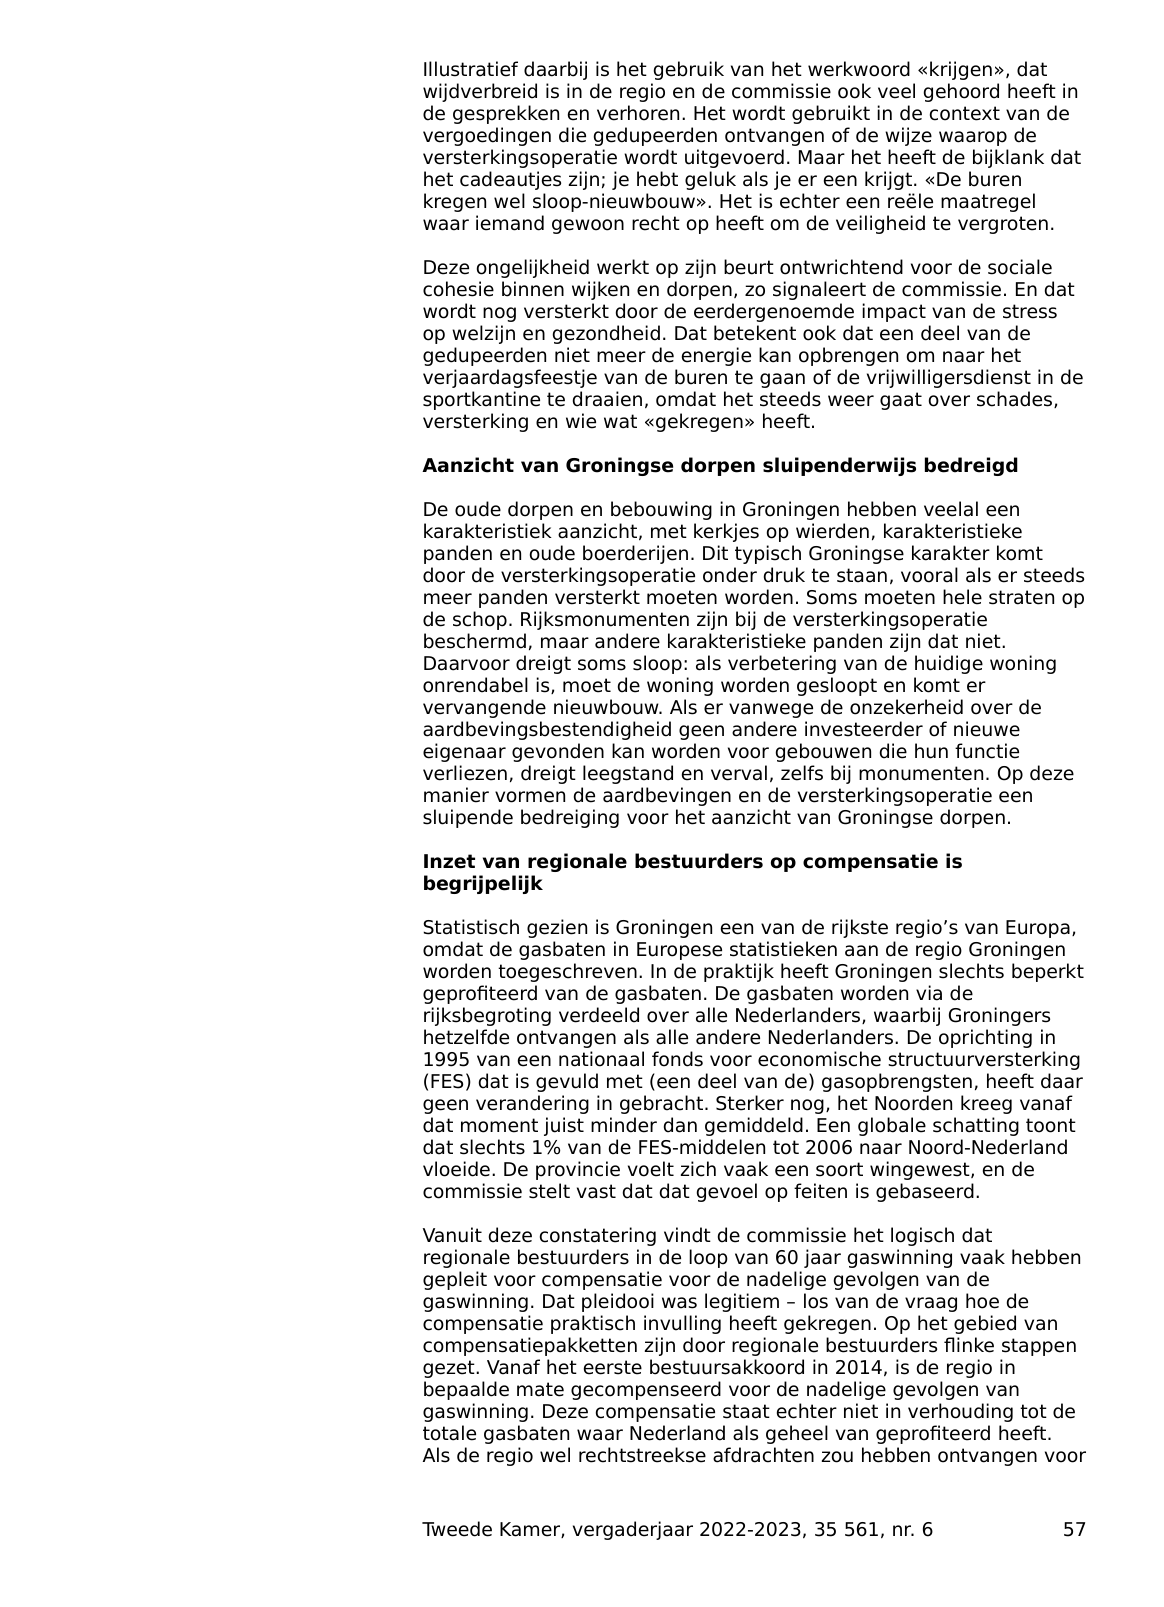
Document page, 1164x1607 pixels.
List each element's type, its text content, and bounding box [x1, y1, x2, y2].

text Statistisch gezien is Groningen een van de rijkste regio’s van Europa, omdat de gasbaten in Europese statistieken aan de regio Groningen worden toegeschreven. In de praktijk heeft Groningen slechts beperkt geprofiteerd van de gasbaten. De gasbaten worden via de rijksbegroting verdeeld over alle Nederlanders, waarbij Groningers hetzelfde ontvangen als alle andere Nederlanders. De oprichting in 1995 van een nationaal fonds voor economische structuurversterking (FES) dat is gevuld met (een deel van de) gasopbrengsten, heeft daar geen verandering in gebracht. Sterker nog, het Noorden kreeg vanaf dat moment juist minder dan gemiddeld. Een globale schatting toont dat slechts 1% van de FES-middelen tot 2006 naar Noord-Nederland vloeide. De provincie voelt zich vaak een soort wingewest, en de commissie stelt vast dat dat gevoel op feiten is gebaseerd. [422, 917, 1087, 1203]
text Deze ongelijkheid werkt op zijn beurt ontwrichtend voor de sociale cohesie binnen wijken en dorpen, zo signaleert de commissie. En dat wordt nog versterkt door de eerdergenoemde impact van de stress op welzijn en gezondheid. Dat betekent ook dat een deel van de gedupeerden niet meer de energie kan opbrengen om naar het verjaardagsfeestje van de buren te gaan of de vrijwilligersdienst in de sportkantine te draaien, omdat het steeds weer gaat over schades, versterking en wie wat «gekregen» heeft. [422, 257, 1087, 433]
text De oude dorpen en bebouwing in Groningen hebben veelal een karakteristiek aanzicht, met kerkjes op wierden, karakteristieke panden en oude boerderijen. Dit typisch Groningse karakter komt door de versterkingsoperatie onder druk te staan, vooral als er steeds meer panden versterkt moeten worden. Soms moeten hele straten op de schop. Rijksmonumenten zijn bij de versterkingsoperatie beschermd, maar andere karakteristieke panden zijn dat niet. Daarvoor dreigt soms sloop: als verbetering van de huidige woning onrendabel is, moet de woning worden gesloopt en komt er vervangende nieuwbouw. Als er vanwege de onzekerheid over de aardbevingsbestendigheid geen andere investeerder of nieuwe eigenaar gevonden kan worden voor gebouwen die hun functie verliezen, dreigt leegstand en verval, zelfs bij monumenten. Op deze manier vormen de aardbevingen en de versterkingsoperatie een sluipende bedreiging voor het aanzicht van Groningse dorpen. [422, 499, 1087, 829]
text Vanuit deze constatering vindt de commissie het logisch dat regionale bestuurders in de loop van 60 jaar gaswinning vaak hebben gepleit voor compensatie voor de nadelige gevolgen van de gaswinning. Dat pleidooi was legitiem – los van de vraag hoe de compensatie praktisch invulling heeft gekregen. Op het gebied van compensatiepakketten zijn door regionale bestuurders flinke stappen gezet. Vanaf het eerste bestuursakkoord in 2014, is de regio in bepaalde mate gecompenseerd voor de nadelige gevolgen van gaswinning. Deze compensatie staat echter niet in verhouding tot de totale gasbaten waar Nederland als geheel van geprofiteerd heeft. Als de regio wel rechtstreekse afdrachten zou hebben ontvangen voor [422, 1225, 1087, 1467]
subtitle Inzet van regionale bestuurders op compensatie is begrijpelijk [422, 851, 1087, 895]
subtitle Aanzicht van Groningse dorpen sluipenderwijs bedreigd [422, 455, 1087, 477]
text Illustratief daarbij is het gebruik van het werkwoord «krijgen», dat wijdverbreid is in de regio en de commissie ook veel gehoord heeft in de gesprekken en verhoren. Het wordt gebruikt in de context van de vergoedingen die gedupeerden ontvangen of de wijze waarop de versterkingsoperatie wordt uitgevoerd. Maar het heeft de bijklank dat het cadeautjes zijn; je hebt geluk als je er een krijgt. «De buren kregen wel sloop-nieuwbouw». Het is echter een reële maatregel waar iemand gewoon recht op heeft om de veiligheid te vergroten. [422, 59, 1087, 235]
